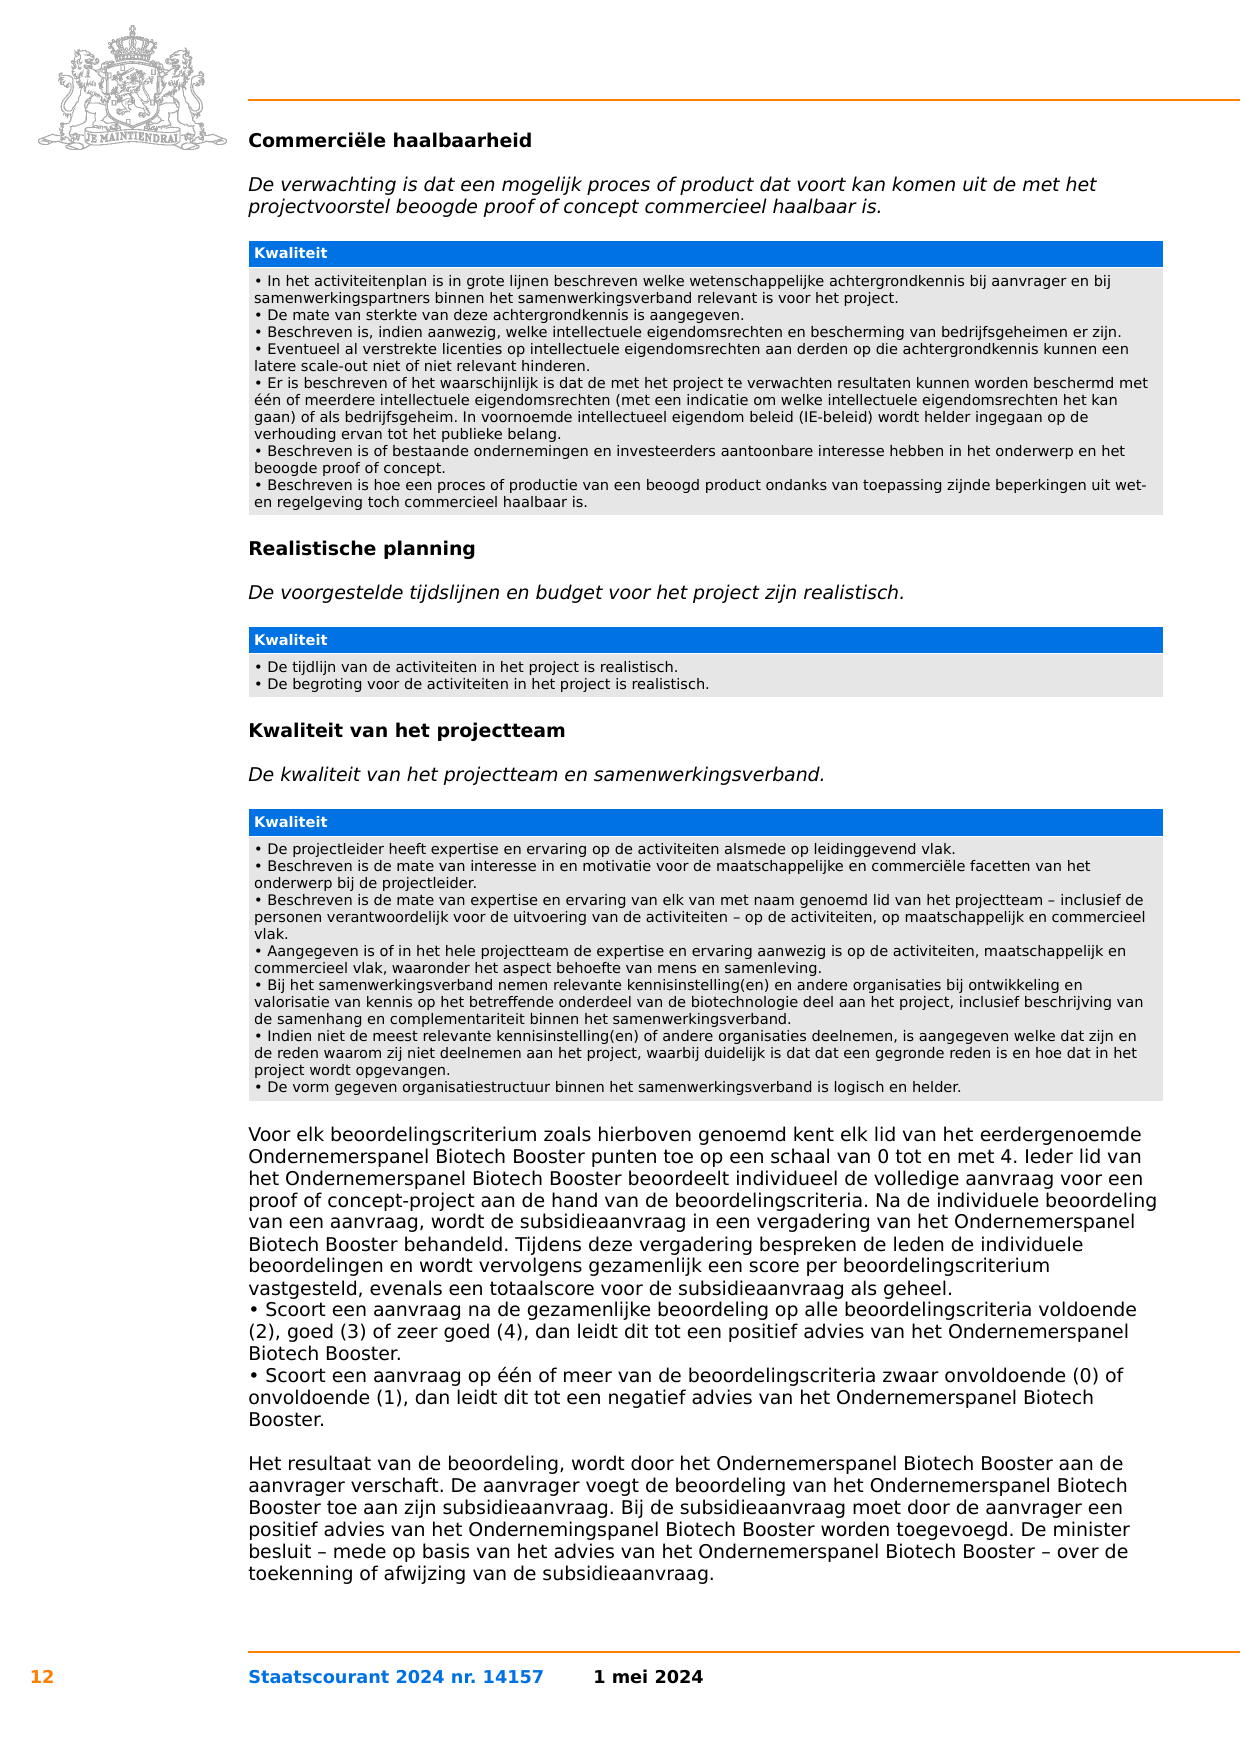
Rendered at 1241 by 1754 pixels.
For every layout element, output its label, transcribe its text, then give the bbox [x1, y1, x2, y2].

table_header Kwaliteit [249, 627, 1163, 653]
text • Scoort een aanvraag na de gezamenlijke beoordeling op alle beoordelingscriteria voldoende (2), goed (3) of zeer goed (4), dan leidt dit tot een positief advies van het Ondernemerspanel Biotech Booster. [248, 1299, 1163, 1365]
subtitle Kwaliteit van het projectteam [248, 720, 1163, 742]
subtitle Realistische planning [248, 538, 1163, 560]
table_header Kwaliteit [249, 809, 1163, 836]
subtitle Commerciële haalbaarheid [248, 130, 1163, 152]
text De kwaliteit van het projectteam en samenwerkingsverband. [248, 764, 1163, 786]
text • Scoort een aanvraag op één of meer van de beoordelingscriteria zwaar onvoldoende (0) of onvoldoende (1), dan leidt dit tot een negatief advies van het Ondernemerspanel Biotech Booster. [248, 1365, 1163, 1431]
text De voorgestelde tijdslijnen en budget voor het project zijn realistisch. [248, 582, 1163, 604]
text Het resultaat van de beoordeling, wordt door het Ondernemerspanel Biotech Booster aan de aanvrager verschaft. De aanvrager voegt de beoordeling van het Ondernemerspanel Biotech Booster toe aan zijn subsidieaanvraag. Bij de subsidieaanvraag moet door de aanvrager een positief advies van het Ondernemingspanel Biotech Booster worden toegevoegd. De minister besluit – mede op basis van het advies van het Ondernemerspanel Biotech Booster – over de toekenning of afwijzing van de subsidieaanvraag. [248, 1453, 1163, 1585]
table_cell • De tijdlijn van de activiteiten in het project is realistisch. • De begroting voor de activiteiten in het project is realistisch. [249, 654, 1163, 697]
table_header Kwaliteit [249, 241, 1163, 267]
picture [38, 25, 227, 150]
text Voor elk beoordelingscriterium zoals hierboven genoemd kent elk lid van het eerdergenoemde Ondernemerspanel Biotech Booster punten toe op een schaal van 0 tot en met 4. Ieder lid van het Ondernemerspanel Biotech Booster beoordeelt individueel de volledige aanvraag voor een proof of concept-project aan de hand van de beoordelingscriteria. Na de individuele beoordeling van een aanvraag, wordt de subsidieaanvraag in een vergadering van het Ondernemerspanel Biotech Booster behandeld. Tijdens deze vergadering bespreken de leden de individuele beoordelingen en wordt vervolgens gezamenlijk een score per beoordelingscriterium vastgesteld, evenals een totaalscore voor de subsidieaanvraag als geheel. [248, 1123, 1163, 1299]
text De verwachting is dat een mogelijk proces of product dat voort kan komen uit de met het projectvoorstel beoogde proof of concept commercieel haalbaar is. [248, 174, 1163, 218]
table_cell • In het activiteitenplan is in grote lijnen beschreven welke wetenschappelijke achtergrondkennis bij aanvrager en bij samenwerkingspartners binnen het samenwerkingsverband relevant is voor het project. • De mate van sterkte van deze achtergrondkennis is aangegeven. • Beschreven is, indien aanwezig, welke intellectuele eigendomsrechten en bescherming van bedrijfsgeheimen er zijn. • Eventueel al verstrekte licenties op intellectuele eigendomsrechten aan derden op die achtergrondkennis kunnen een latere scale-out niet of niet relevant hinderen. • Er is beschreven of het waarschijnlijk is dat de met het project te verwachten resultaten kunnen worden beschermd met één of meerdere intellectuele eigendomsrechten (met een indicatie om welke intellectuele eigendomsrechten het kan gaan) of als bedrijfsgeheim. In voornoemde intellectueel eigendom beleid (IE-beleid) wordt helder ingegaan op de verhouding ervan tot het publieke belang. • Beschreven is of bestaande ondernemingen en investeerders aantoonbare interesse hebben in het onderwerp en het beoogde proof of concept. • Beschreven is hoe een proces of productie van een beoogd product ondanks van toepassing zijnde beperkingen uit wet- en regelgeving toch commercieel haalbaar is. [249, 268, 1163, 515]
table_cell • De projectleider heeft expertise en ervaring op de activiteiten alsmede op leidinggevend vlak. • Beschreven is de mate van interesse in en motivatie voor de maatschappelijke en commerciële facetten van het onderwerp bij de projectleider. • Beschreven is de mate van expertise en ervaring van elk van met naam genoemd lid van het projectteam – inclusief de personen verantwoordelijk voor de uitvoering van de activiteiten – op de activiteiten, op maatschappelijk en commercieel vlak. • Aangegeven is of in het hele projectteam de expertise en ervaring aanwezig is op de activiteiten, maatschappelijk en commercieel vlak, waaronder het aspect behoefte van mens en samenleving. • Bij het samenwerkingsverband nemen relevante kennisinstelling(en) en andere organisaties bij ontwikkeling en valorisatie van kennis op het betreffende onderdeel van de biotechnologie deel aan het project, inclusief beschrijving van de samenhang en complementariteit binnen het samenwerkingsverband. • Indien niet de meest relevante kennisinstelling(en) of andere organisaties deelnemen, is aangegeven welke dat zijn en de reden waarom zij niet deelnemen aan het project, waarbij duidelijk is dat dat een gegronde reden is en hoe dat in het project wordt opgevangen. • De vorm gegeven organisatiestructuur binnen het samenwerkingsverband is logisch en helder. [249, 837, 1163, 1101]
